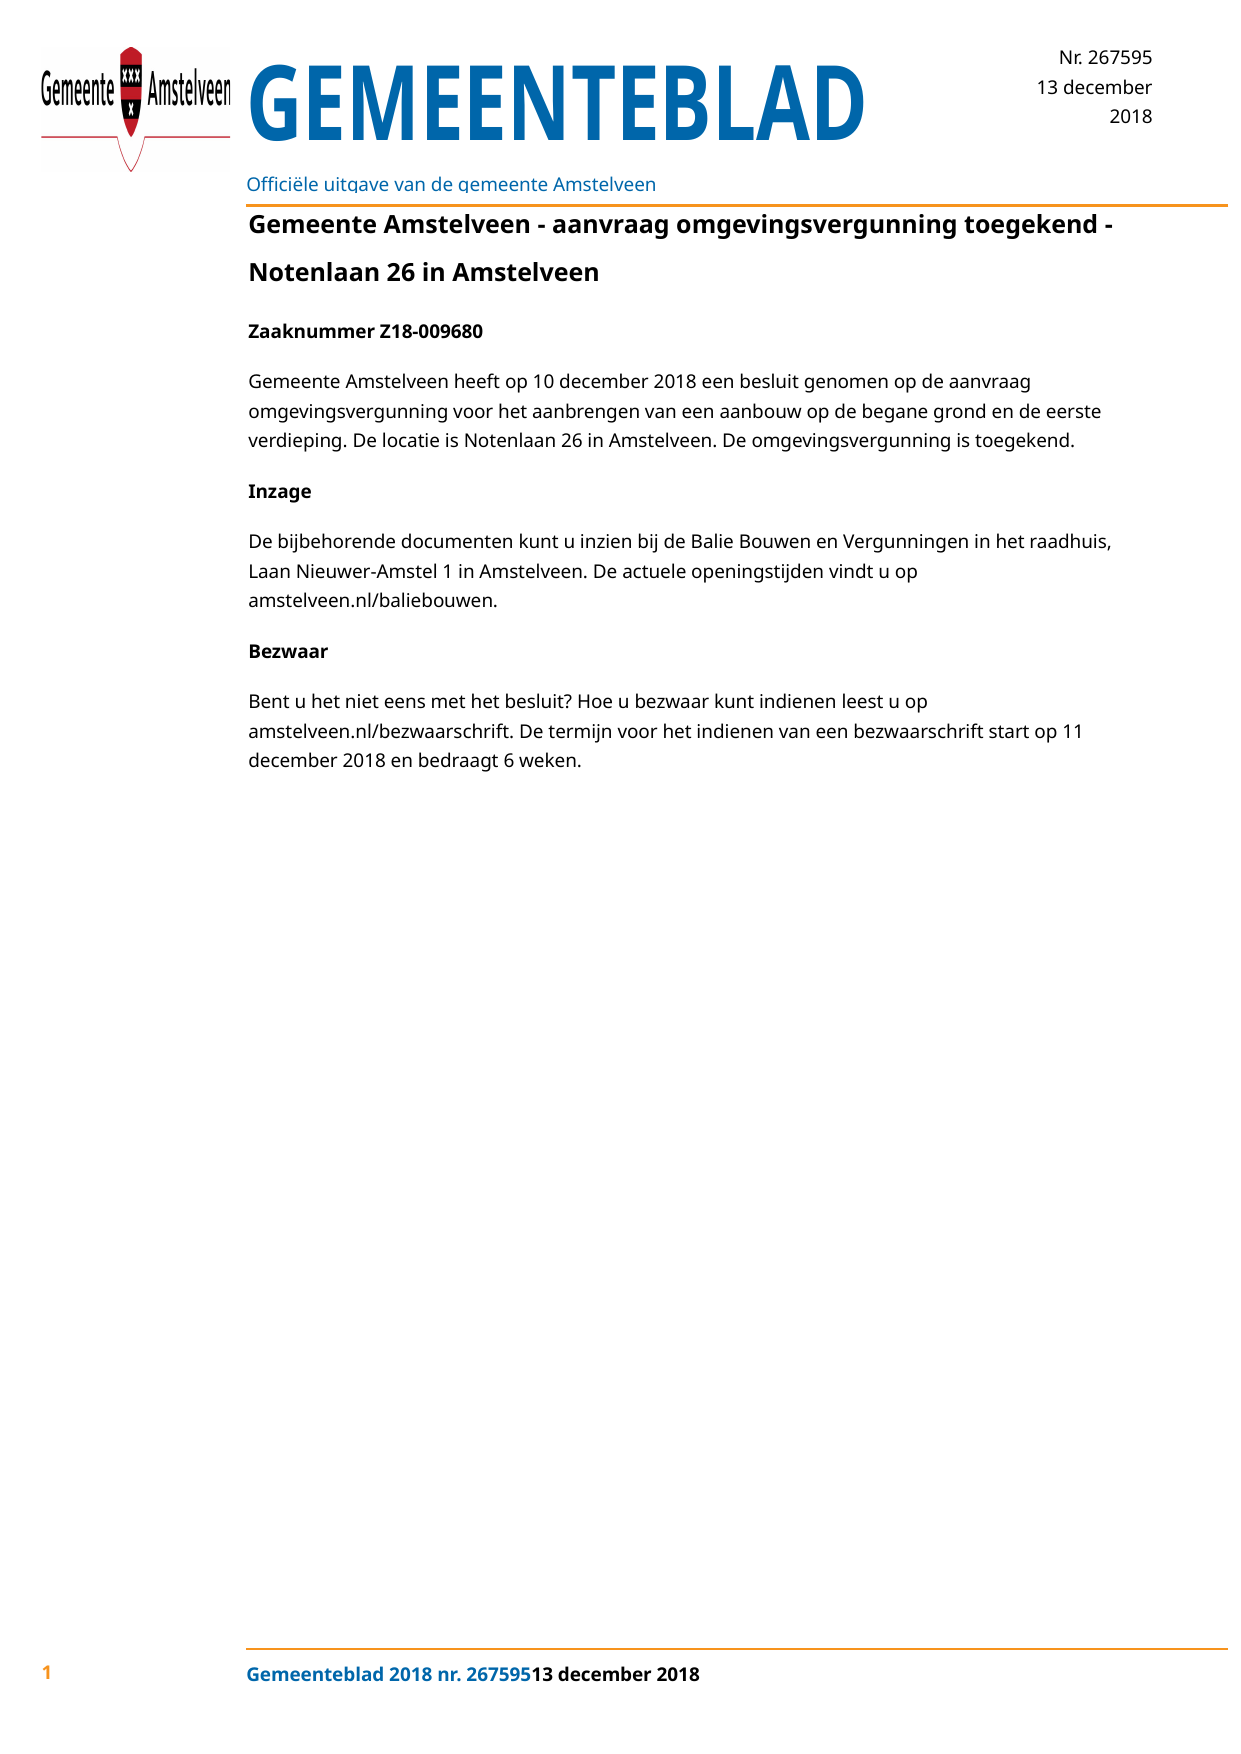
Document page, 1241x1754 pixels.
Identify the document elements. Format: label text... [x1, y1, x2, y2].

text Gemeente Amstelveen - aanvraag omgevingsvergunning toegekend - Notenlaan 26 in Amstelveen [248, 207, 1152, 288]
text De bijbehorende documenten kunt u inzien bij de Balie Bouwen en Vergunningen in het raadhuis, Laan Nieuwer-Amstel 1 in Amstelveen. De actuele openingstijden vindt u op amstelveen.nl/baliebouwen. [248, 528, 1152, 613]
text Inzage [248, 478, 1152, 504]
text Zaaknummer Z18-009680 [248, 318, 1152, 344]
text Bezwaar [248, 638, 1152, 664]
text Gemeente Amstelveen heeft op 10 december 2018 een besluit genomen op de aanvraag omgevingsvergunning voor het aanbrengen van een aanbouw op de begane grond en de eerste verdieping. De locatie is Notenlaan 26 in Amstelveen. De omgevingsvergunning is toegekend. [248, 368, 1152, 453]
picture [41, 47, 231, 172]
text Bent u het niet eens met het besluit? Hoe u bezwaar kunt indienen leest u op amstelveen.nl/bezwaarschrift. De termijn voor het indienen van een bezwaarschrift start op 11 december 2018 en bedraagt 6 weken. [248, 688, 1152, 773]
